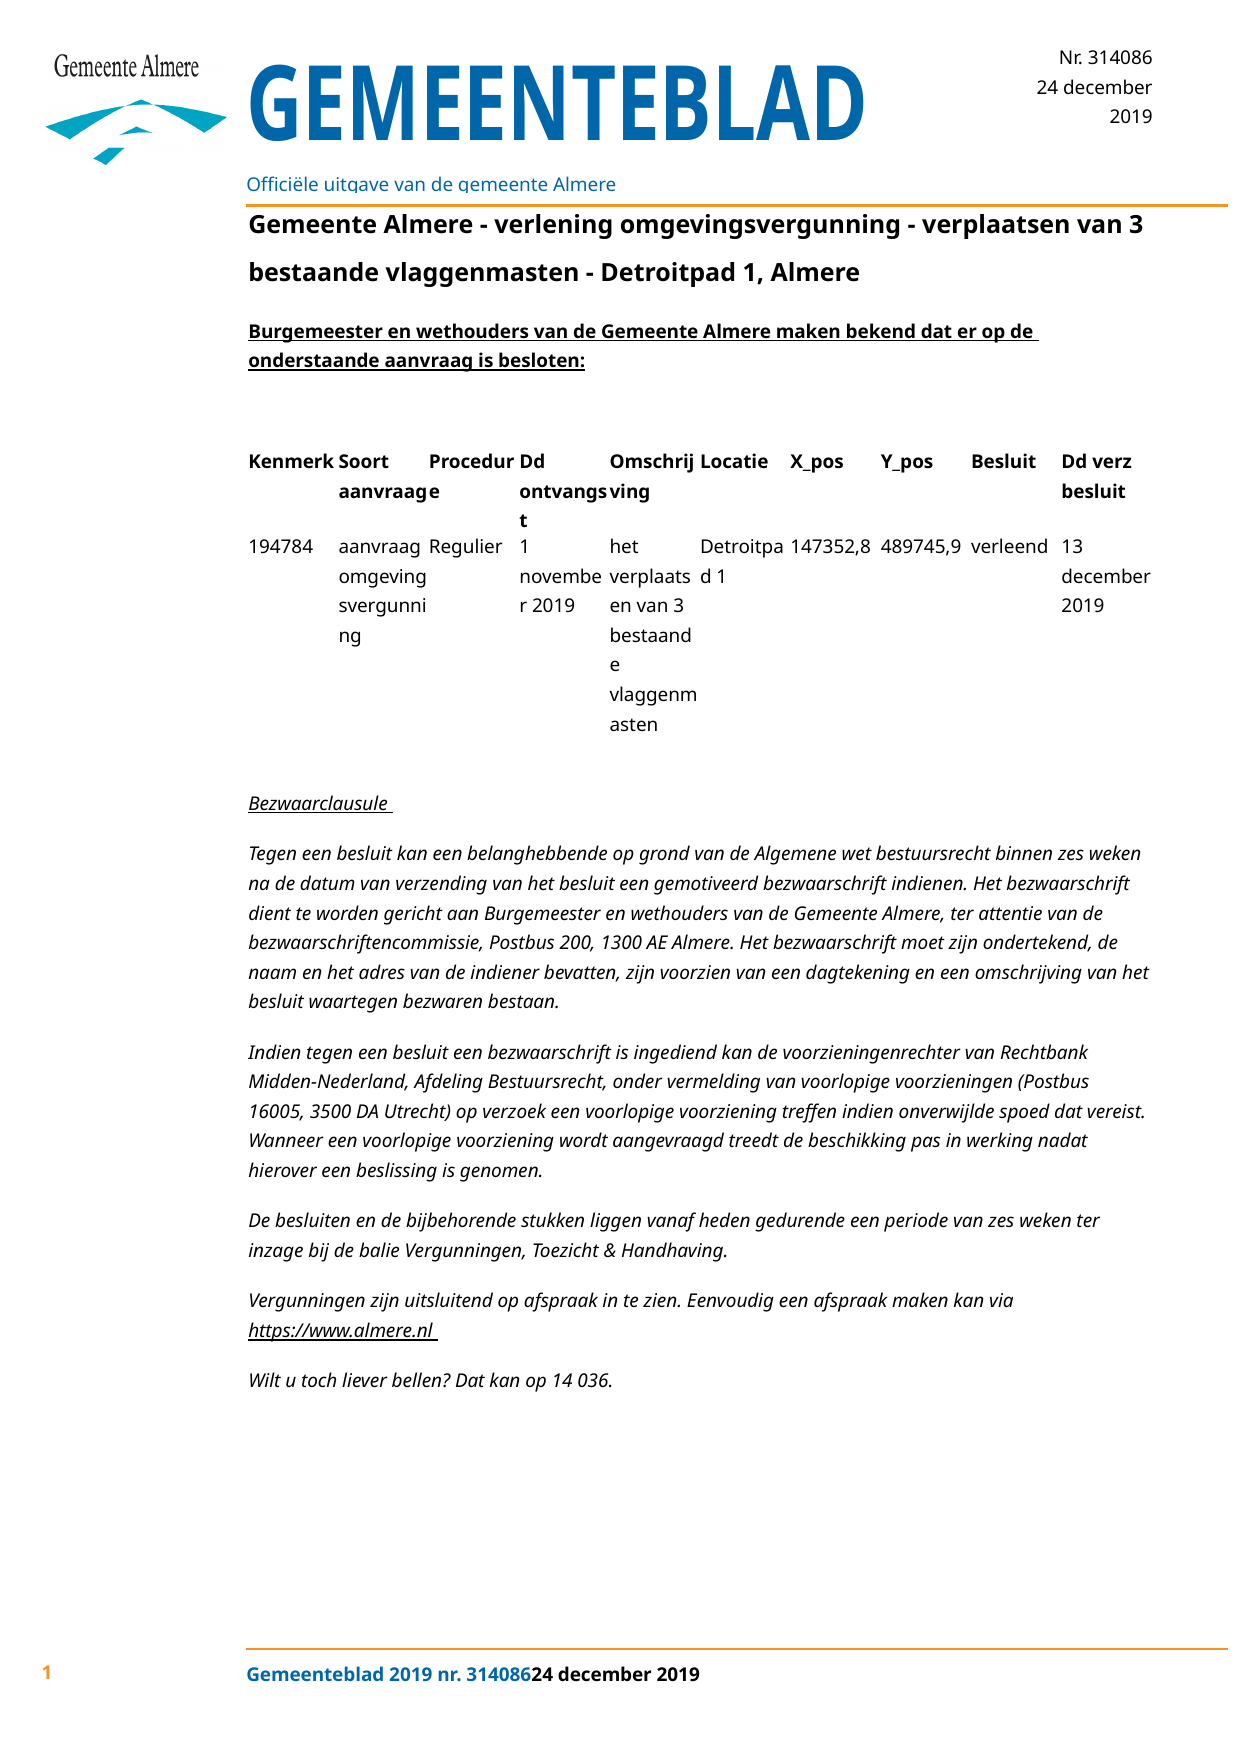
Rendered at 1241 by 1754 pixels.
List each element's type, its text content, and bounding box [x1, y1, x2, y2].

table_header Omschrijving [609, 449, 700, 533]
table_header Soort aanvraag [338, 449, 429, 533]
text De besluiten en de bijbehorende stukken liggen vanaf heden gedurende een periode van zes weken ter inzage bij de balie Vergunningen, Toezicht & Handhaving. [248, 1208, 1152, 1263]
table_header Besluit [971, 449, 1061, 533]
table_header Dd ontvangst [519, 449, 609, 533]
table_cell 194784 [248, 533, 338, 737]
table_header X_pos [790, 449, 881, 533]
text Vergunningen zijn uitsluitend op afspraak in te zien. Eenvoudig een afspraak maken kan via https://www.almere.nl [248, 1288, 1152, 1343]
table_header Locatie [700, 449, 790, 533]
table_cell Regulier [429, 533, 519, 737]
table_cell verleend [971, 533, 1061, 737]
table_cell 13 december 2019 [1061, 533, 1152, 737]
text Wilt u toch liever bellen? Dat kan op 14 036. [248, 1368, 1152, 1393]
table_header Procedure [429, 449, 519, 533]
table_cell 147352,8 [790, 533, 881, 737]
table_cell het verplaatsen van 3 bestaande vlaggenmasten [609, 533, 700, 737]
table_cell 1 november 2019 [519, 533, 609, 737]
table_header Y_pos [881, 449, 971, 533]
table_cell Detroitpad 1 [700, 533, 790, 737]
text Burgemeester en wethouders van de Gemeente Almere maken bekend dat er op de onderstaande aanvraag is besloten: [248, 318, 1152, 373]
picture [41, 47, 231, 172]
text Bezwaarclausule [248, 790, 1152, 816]
table_cell 489745,9 [881, 533, 971, 737]
text Tegen een besluit kan een belanghebbende op grond van de Algemene wet bestuursrecht binnen zes weken na de datum van verzending van het besluit een gemotiveerd bezwaarschrift indienen. Het bezwaarschrift dient te worden gericht aan Burgemeester en wethouders van de Gemeente Almere, ter attentie van de bezwaarschriftencommissie, Postbus 200, 1300 AE Almere. Het bezwaarschrift moet zijn ondertekend, de naam en het adres van de indiener bevatten, zijn voorzien van een dagtekening en een omschrijving van het besluit waartegen bezwaren bestaan. [248, 841, 1152, 1014]
text Indien tegen een besluit een bezwaarschrift is ingediend kan de voorzieningenrechter van Rechtbank Midden-Nederland, Afdeling Bestuursrecht, onder vermelding van voorlopige voorzieningen (Postbus 16005, 3500 DA Utrecht) op verzoek een voorlopige voorziening treffen indien onverwijlde spoed dat vereist. Wanneer een voorlopige voorziening wordt aangevraagd treedt de beschikking pas in werking nadat hierover een beslissing is genomen. [248, 1039, 1152, 1183]
table_header Dd verz besluit [1061, 449, 1152, 533]
table_header Kenmerk [248, 449, 338, 533]
text Gemeente Almere - verlening omgevingsvergunning - verplaatsen van 3 bestaande vlaggenmasten - Detroitpad 1, Almere [248, 207, 1152, 288]
table_cell aanvraag omgevingsvergunning [338, 533, 429, 737]
